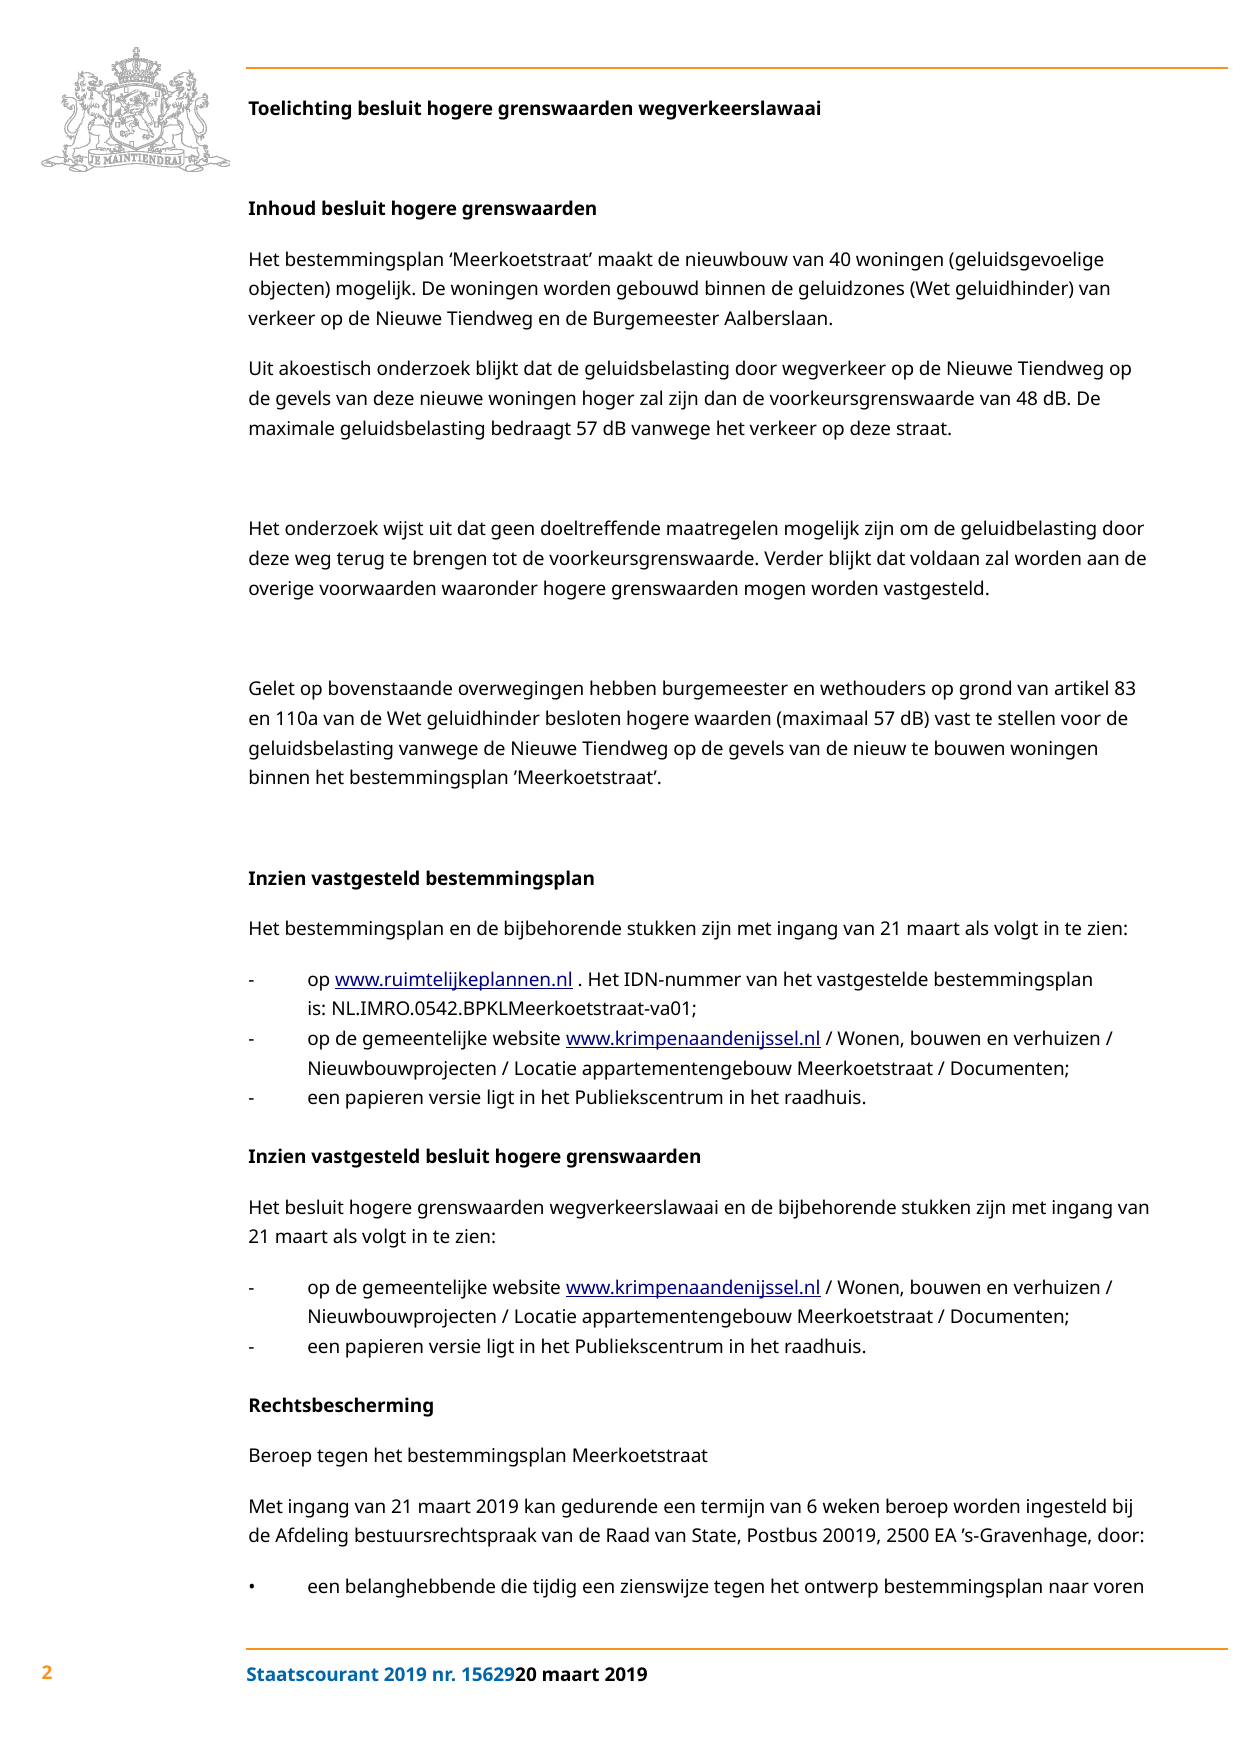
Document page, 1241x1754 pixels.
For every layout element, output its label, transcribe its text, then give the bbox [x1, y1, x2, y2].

text Het onderzoek wijst uit dat geen doeltreffende maatregelen mogelijk zijn om de geluidbelasting door deze weg terug te brengen tot de voorkeursgrenswaarde. Verder blijkt dat voldaan zal worden aan de overige voorwaarden waaronder hogere grenswaarden mogen worden vastgesteld. [248, 516, 1152, 601]
picture [41, 47, 231, 172]
text Inzien vastgesteld besluit hogere grenswaarden [248, 1143, 1152, 1169]
text Het besluit hogere grenswaarden wegverkeerslawaai en de bijbehorende stukken zijn met ingang van 21 maart als volgt in te zien: [248, 1194, 1152, 1249]
text Het bestemmingsplan en de bijbehorende stukken zijn met ingang van 21 maart als volgt in te zien: [248, 916, 1152, 941]
text Met ingang van 21 maart 2019 kan gedurende een termijn van 6 weken beroep worden ingesteld bij de Afdeling bestuursrechtspraak van de Raad van State, Postbus 20019, 2500 EA ’s-Gravenhage, door: [248, 1493, 1152, 1548]
text Inzien vastgesteld bestemmingsplan [248, 865, 1152, 891]
list een papieren versie ligt in het Publiekscentrum in het raadhuis. [248, 1333, 1152, 1359]
list een papieren versie ligt in het Publiekscentrum in het raadhuis. [248, 1084, 1152, 1110]
text Rechtsbescherming [248, 1392, 1152, 1418]
list op de gemeentelijke website www.krimpenaandenijssel.nl / Wonen, bouwen en verhuizen / Nieuwbouwprojecten / Locatie appartementengebouw Meerkoetstraat / Documenten; [248, 1025, 1152, 1081]
text Inhoud besluit hogere grenswaarden [248, 196, 1152, 221]
text Toelichting besluit hogere grenswaarden wegverkeerslawaai [248, 95, 1152, 121]
text Uit akoestisch onderzoek blijkt dat de geluidsbelasting door wegverkeer op de Nieuwe Tiendweg op de gevels van deze nieuwe woningen hoger zal zijn dan de voorkeursgrenswaarde van 48 dB. De maximale geluidsbelasting bedraagt 57 dB vanwege het verkeer op deze straat. [248, 356, 1152, 441]
text Beroep tegen het bestemmingsplan Meerkoetstraat [248, 1443, 1152, 1468]
text Het bestemmingsplan ‘Meerkoetstraat’ maakt de nieuwbouw van 40 woningen (geluidsgevoelige objecten) mogelijk. De woningen worden gebouwd binnen de geluidzones (Wet geluidhinder) van verkeer op de Nieuwe Tiendweg en de Burgemeester Aalberslaan. [248, 246, 1152, 331]
list op de gemeentelijke website www.krimpenaandenijssel.nl / Wonen, bouwen en verhuizen / Nieuwbouwprojecten / Locatie appartementengebouw Meerkoetstraat / Documenten; [248, 1274, 1152, 1329]
list een belanghebbende die tijdig een zienswijze tegen het ontwerp bestemmingsplan naar voren [248, 1573, 1152, 1599]
text Gelet op bovenstaande overwegingen hebben burgemeester en wethouders op grond van artikel 83 en 110a van de Wet geluidhinder besloten hogere waarden (maximaal 57 dB) vast te stellen voor de geluidsbelasting vanwege de Nieuwe Tiendweg op de gevels van de nieuw te bouwen woningen binnen het bestemmingsplan ’Meerkoetstraat’. [248, 676, 1152, 790]
list op www.ruimtelijkeplannen.nl . Het IDN-nummer van het vastgestelde bestemmingsplan is: NL.IMRO.0542.BPKLMeerkoetstraat‐va01; [248, 966, 1152, 1021]
